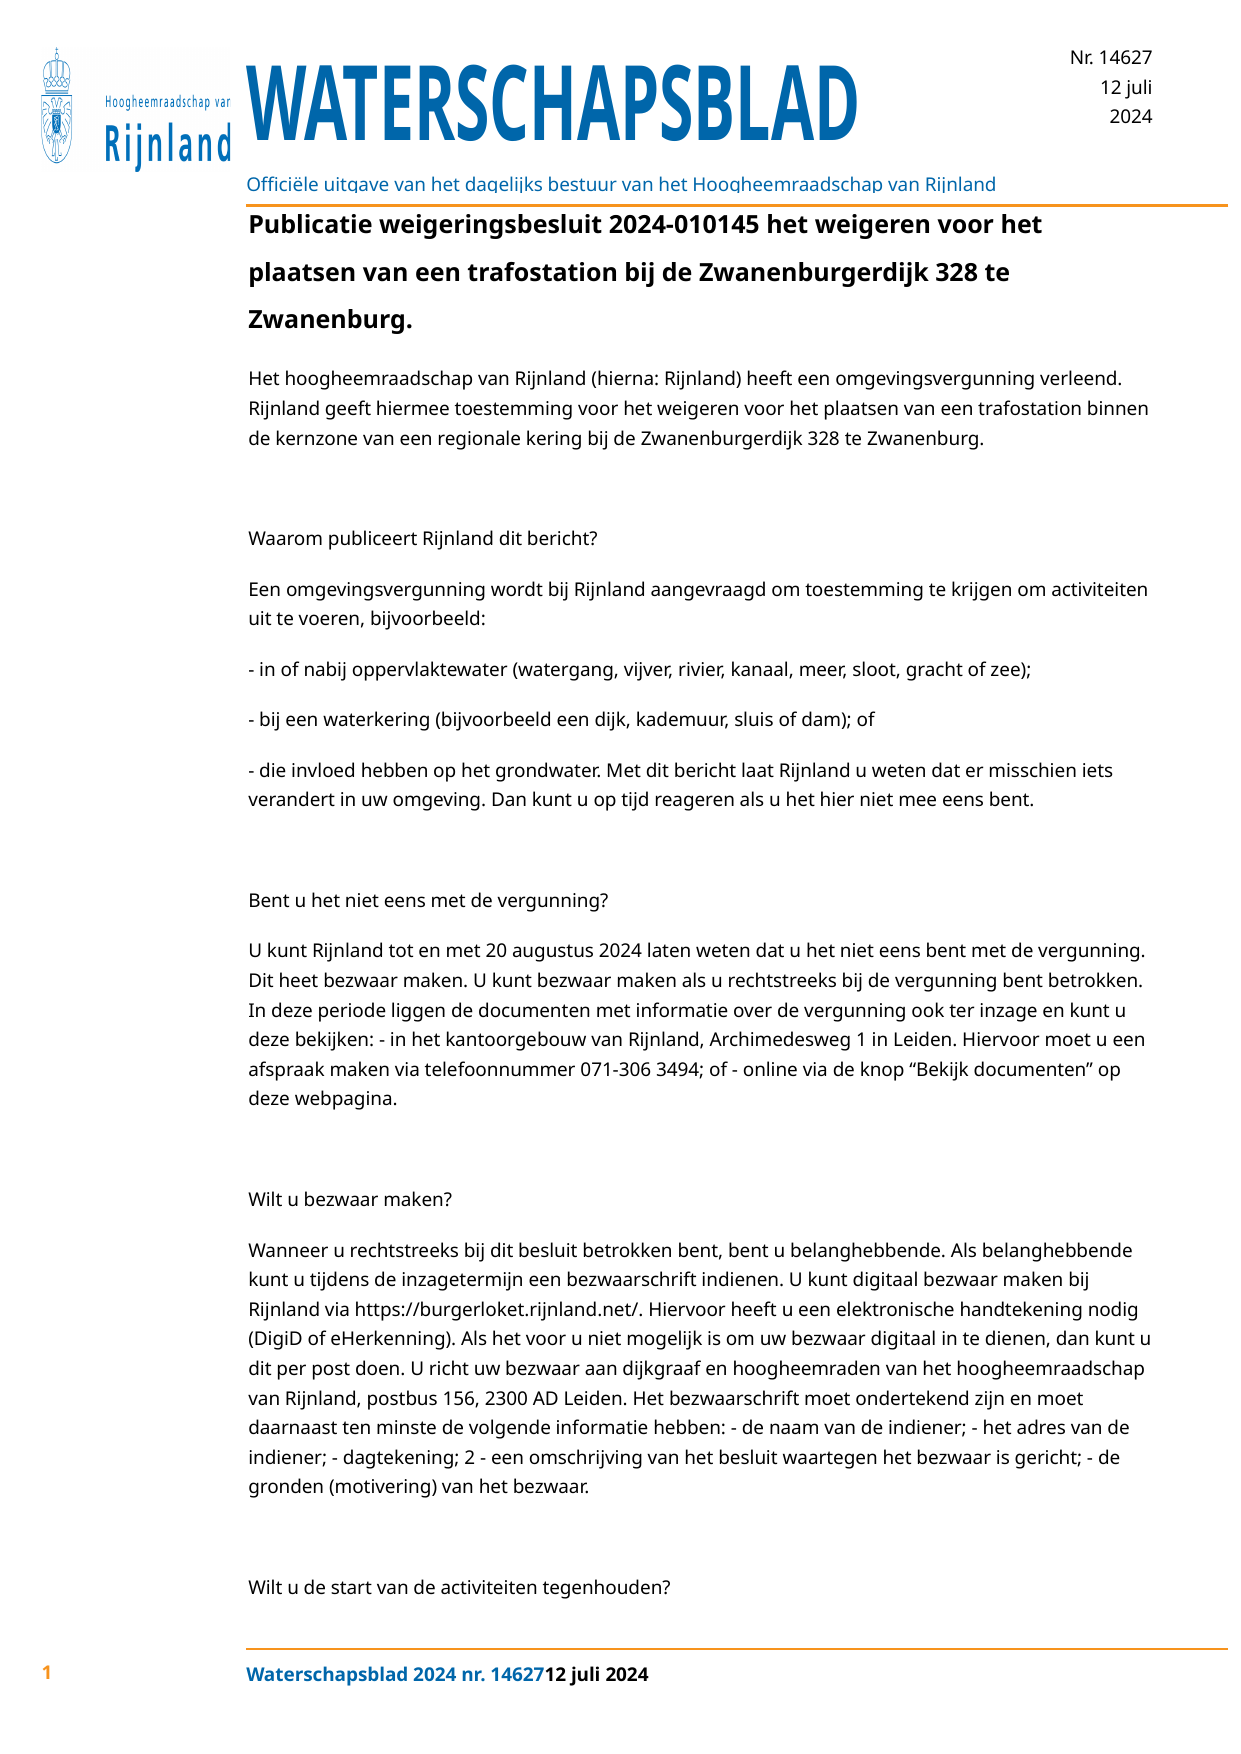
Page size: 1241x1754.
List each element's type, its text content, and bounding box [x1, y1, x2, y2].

text Het hoogheemraadschap van Rijnland (hierna: Rijnland) heeft een omgevingsvergunning verleend. Rijnland geeft hiermee toestemming voor het weigeren voor het plaatsen van een trafostation binnen de kernzone van een regionale kering bij de Zwanenburgerdijk 328 te Zwanenburg. [248, 366, 1152, 450]
text U kunt Rijnland tot en met 20 augustus 2024 laten weten dat u het niet eens bent met de vergunning. Dit heet bezwaar maken. U kunt bezwaar maken als u rechtstreeks bij de vergunning bent betrokken. In deze periode liggen de documenten met informatie over de vergunning ook ter inzage en kunt u deze bekijken: - in het kantoorgebouw van Rijnland, Archimedesweg 1 in Leiden. Hiervoor moet u een afspraak maken via telefoonnummer 071-306 3494; of - online via de knop “Bekijk documenten” op deze webpagina. [248, 938, 1152, 1111]
picture [41, 47, 231, 172]
text Wanneer u rechtstreeks bij dit besluit betrokken bent, bent u belanghebbende. Als belanghebbende kunt u tijdens de inzagetermijn een bezwaarschrift indienen. U kunt digitaal bezwaar maken bij Rijnland via https://burgerloket.rijnland.net/. Hiervoor heeft u een elektronische handtekening nodig (DigiD of eHerkenning). Als het voor u niet mogelijk is om uw bezwaar digitaal in te dienen, dan kunt u dit per post doen. U richt uw bezwaar aan dijkgraaf en hoogheemraden van het hoogheemraadschap van Rijnland, postbus 156, 2300 AD Leiden. Het bezwaarschrift moet ondertekend zijn en moet daarnaast ten minste de volgende informatie hebben: - de naam van de indiener; - het adres van de indiener; - dagtekening; 2 - een omschrijving van het besluit waartegen het bezwaar is gericht; - de gronden (motivering) van het bezwaar. [248, 1237, 1152, 1499]
text - in of nabij oppervlaktewater (watergang, vijver, rivier, kanaal, meer, sloot, gracht of zee); [248, 656, 1152, 682]
text - bij een waterkering (bijvoorbeeld een dijk, kademuur, sluis of dam); of [248, 706, 1152, 732]
text Bent u het niet eens met de vergunning? [248, 887, 1152, 913]
text Waarom publiceert Rijnland dit bericht? [248, 526, 1152, 551]
text Wilt u de start van de activiteiten tegenhouden? [248, 1574, 1152, 1600]
text Publicatie weigeringsbesluit 2024-010145 het weigeren voor het plaatsen van een trafostation bij de Zwanenburgerdijk 328 te Zwanenburg. [248, 207, 1152, 336]
text Wilt u bezwaar maken? [248, 1186, 1152, 1212]
text - die invloed hebben op het grondwater. Met dit bericht laat Rijnland u weten dat er misschien iets verandert in uw omgeving. Dan kunt u op tijd reageren als u het hier niet mee eens bent. [248, 757, 1152, 812]
text Een omgevingsvergunning wordt bij Rijnland aangevraagd om toestemming te krijgen om activiteiten uit te voeren, bijvoorbeeld: [248, 576, 1152, 631]
